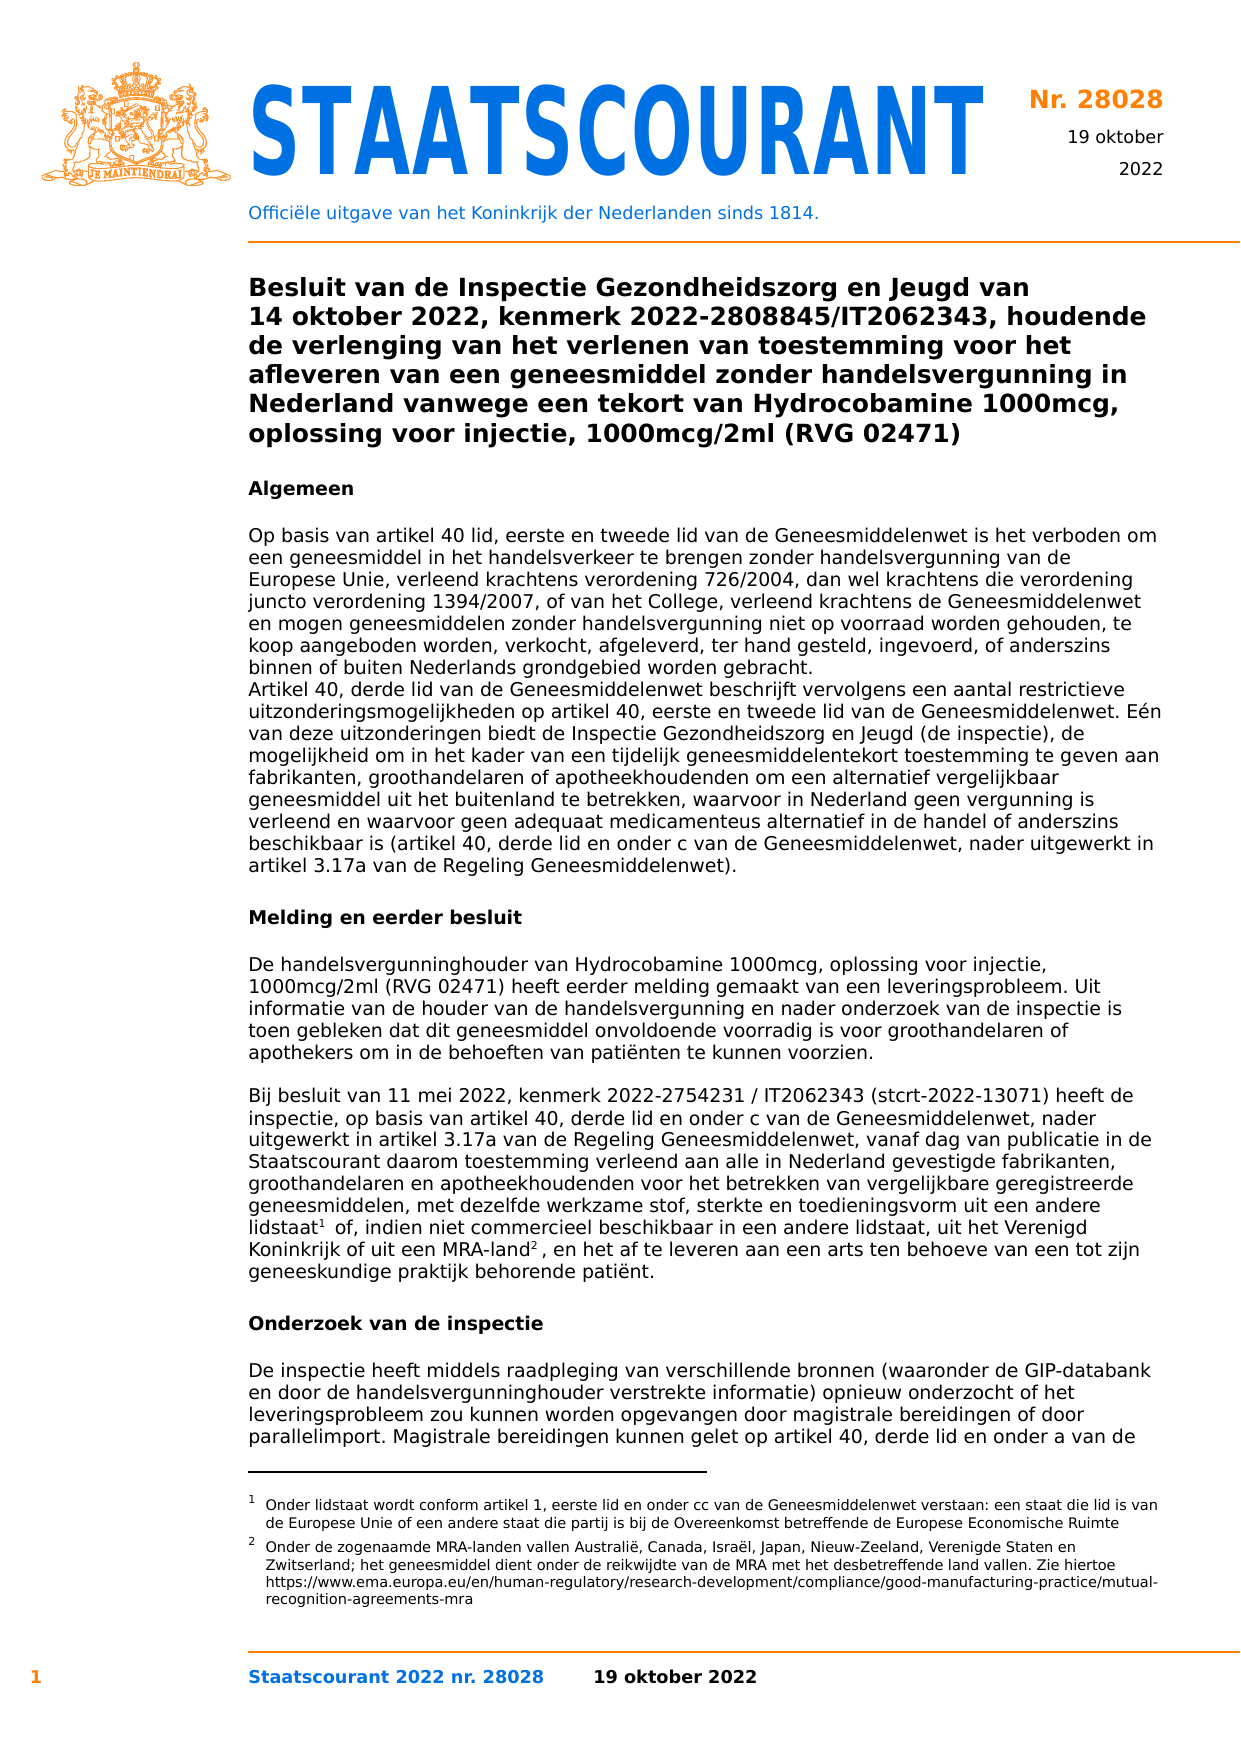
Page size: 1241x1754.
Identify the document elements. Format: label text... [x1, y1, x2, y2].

table_header STAATSCOURANT [248, 62, 998, 203]
subtitle Algemeen [248, 478, 1163, 500]
subtitle Besluit van de Inspectie Gezondheidszorg en Jeugd van 14 oktober 2022, kenmerk 2022-2808845/IT2062343, houdende de verlenging van het verlenen van toestemming voor het afleveren van een geneesmiddel zonder handelsvergunning in Nederland vanwege een tekort van Hydrocobamine 1000mcg, oplossing voor injectie, 1000mcg/2ml (RVG 02471) [248, 273, 1163, 448]
table_cell 19 oktober [998, 121, 1240, 153]
picture [41, 62, 231, 186]
table_header Nr. 28028 [998, 62, 1240, 121]
table_cell 2022 [998, 153, 1240, 203]
text De handelsvergunninghouder van Hydrocobamine 1000mcg, oplossing voor injectie, 1000mcg/2ml (RVG 02471) heeft eerder melding gemaakt van een leveringsprobleem. Uit informatie van de houder van de handelsvergunning en nader onderzoek van de inspectie is toen gebleken dat dit geneesmiddel onvoldoende voorradig is voor groothandelaren of apothekers om in de behoeften van patiënten te kunnen voorzien. [248, 954, 1163, 1063]
text Artikel 40, derde lid van de Geneesmiddelenwet beschrijft vervolgens een aantal restrictieve uitzonderingsmogelijkheden op artikel 40, eerste en tweede lid van de Geneesmiddelenwet. Eén van deze uitzonderingen biedt de Inspectie Gezondheidszorg en Jeugd (de inspectie), de mogelijkheid om in het kader van een tijdelijk geneesmiddelentekort toestemming te geven aan fabrikanten, groothandelaren of apotheekhoudenden om een alternatief vergelijkbaar geneesmiddel uit het buitenland te betrekken, waarvoor in Nederland geen vergunning is verleend en waarvoor geen adequaat medicamenteus alternatief in de handel of anderszins beschikbaar is (artikel 40, derde lid en onder c van de Geneesmiddelenwet, nader uitgewerkt in artikel 3.17a van de Regeling Geneesmiddelenwet). [248, 679, 1163, 877]
text Bij besluit van 11 mei 2022, kenmerk 2022-2754231 / IT2062343 (stcrt-2022-13071) heeft de inspectie, op basis van artikel 40, derde lid en onder c van de Geneesmiddelenwet, nader uitgewerkt in artikel 3.17a van de Regeling Geneesmiddelenwet, vanaf dag van publicatie in de Staatscourant daarom toestemming verleend aan alle in Nederland gevestigde fabrikanten, groothandelaren en apotheekhoudenden voor het betrekken van vergelijkbare geregistreerde geneesmiddelen, met dezelfde werkzame stof, sterkte en toedieningsvorm uit een andere lidstaat of, indien niet commercieel beschikbaar in een andere lidstaat, uit het Verenigd Koninkrijk of uit een MRA-land, en het af te leveren aan een arts ten behoeve van een tot zijn geneeskundige praktijk behorende patiënt. [248, 1085, 1163, 1283]
subtitle Melding en eerder besluit [248, 907, 1163, 929]
text De inspectie heeft middels raadpleging van verschillende bronnen (waaronder de GIP-databank en door de handelsvergunninghouder verstrekte informatie) opnieuw onderzocht of het leveringsprobleem zou kunnen worden opgevangen door magistrale bereidingen of door parallelimport. Magistrale bereidingen kunnen gelet op artikel 40, derde lid en onder a van de [248, 1360, 1163, 1448]
table_header [25, 62, 248, 241]
text Op basis van artikel 40 lid, eerste en tweede lid van de Geneesmiddelenwet is het verboden om een geneesmiddel in het handelsverkeer te brengen zonder handelsvergunning van de Europese Unie, verleend krachtens verordening 726/2004, dan wel krachtens die verordening juncto verordening 1394/2007, of van het College, verleend krachtens de Geneesmiddelenwet en mogen geneesmiddelen zonder handelsvergunning niet op voorraad worden gehouden, te koop aangeboden worden, verkocht, afgeleverd, ter hand gesteld, ingevoerd, of anderszins binnen of buiten Nederlands grondgebied worden gebracht. [248, 525, 1163, 679]
subtitle Onderzoek van de inspectie [248, 1313, 1163, 1335]
text Onder de zogenaamde MRA-landen vallen Australië, Canada, Israël, Japan, Nieuw-Zeeland, Verenigde Staten en Zwitserland; het geneesmiddel dient onder de reikwijdte van de MRA met het desbetreffende land vallen. Zie hiertoe https://www.ema.europa.eu/en/human-regulatory/research-development/compliance/good-manufacturing-practice/mutual-recognition-agreements-mra [248, 1535, 1163, 1608]
table_cell Officiële uitgave van het Koninkrijk der Nederlanden sinds 1814. [248, 203, 1240, 241]
text Onder lidstaat wordt conform artikel 1, eerste lid en onder cc van de Geneesmiddelenwet verstaan: een staat die lid is van de Europese Unie of een andere staat die partij is bij de Overeenkomst betreffende de Europese Economische Ruimte [248, 1493, 1163, 1532]
